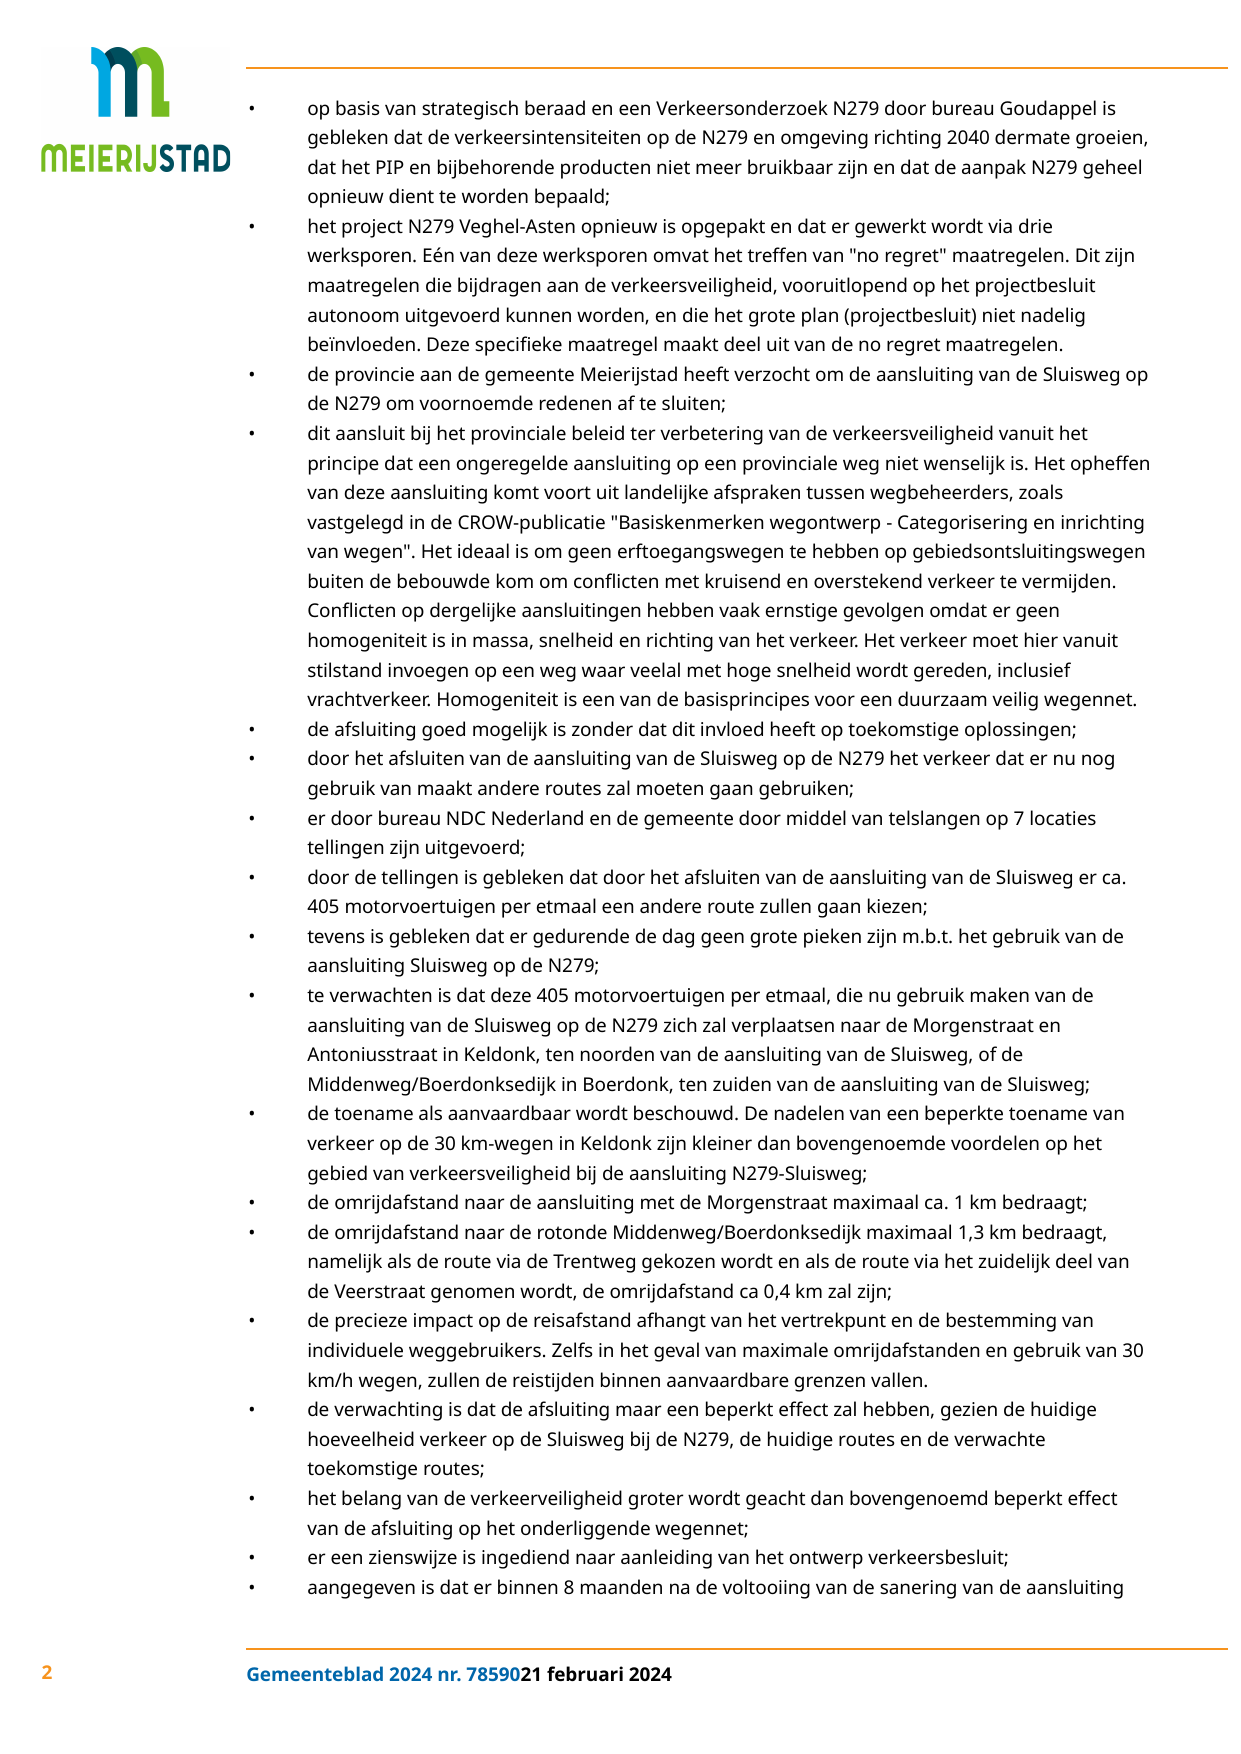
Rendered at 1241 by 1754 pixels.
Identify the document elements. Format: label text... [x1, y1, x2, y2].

list te verwachten is dat deze 405 motorvoertuigen per etmaal, die nu gebruik maken van de aansluiting van de Sluisweg op de N279 zich zal verplaatsen naar de Morgenstraat en Antoniusstraat in Keldonk, ten noorden van de aansluiting van de Sluisweg, of de Middenweg/Boerdonksedijk in Boerdonk, ten zuiden van de aansluiting van de Sluisweg; [248, 982, 1152, 1097]
list het project N279 Veghel-Asten opnieuw is opgepakt en dat er gewerkt wordt via drie werksporen. Eén van deze werksporen omvat het treffen van "no regret" maatregelen. Dit zijn maatregelen die bijdragen aan de verkeersveiligheid, vooruitlopend op het projectbesluit autonoom uitgevoerd kunnen worden, en die het grote plan (projectbesluit) niet nadelig beïnvloeden. Deze specifieke maatregel maakt deel uit van de no regret maatregelen. [248, 213, 1152, 357]
list het belang van de verkeerveiligheid groter wordt geacht dan bovengenoemd beperkt effect van de afsluiting op het onderliggende wegennet; [248, 1485, 1152, 1541]
list de omrijdafstand naar de aansluiting met de Morgenstraat maximaal ca. 1 km bedraagt; [248, 1189, 1152, 1215]
list de provincie aan de gemeente Meierijstad heeft verzocht om de aansluiting van de Sluisweg op de N279 om voornoemde redenen af te sluiten; [248, 361, 1152, 416]
list de toename als aanvaardbaar wordt beschouwd. De nadelen van een beperkte toename van verkeer op de 30 km-wegen in Keldonk zijn kleiner dan bovengenoemde voordelen op het gebied van verkeersveiligheid bij de aansluiting N279-Sluisweg; [248, 1101, 1152, 1186]
list dit aansluit bij het provinciale beleid ter verbetering van de verkeersveiligheid vanuit het principe dat een ongeregelde aansluiting op een provinciale weg niet wenselijk is. Het opheffen van deze aansluiting komt voort uit landelijke afspraken tussen wegbeheerders, zoals vastgelegd in de CROW-publicatie "Basiskenmerken wegontwerp - Categorisering en inrichting van wegen". Het ideaal is om geen erftoegangswegen te hebben op gebiedsontsluitingswegen buiten de bebouwde kom om conflicten met kruisend en overstekend verkeer te vermijden. Conflicten op dergelijke aansluitingen hebben vaak ernstige gevolgen omdat er geen homogeniteit is in massa, snelheid en richting van het verkeer. Het verkeer moet hier vanuit stilstand invoegen op een weg waar veelal met hoge snelheid wordt gereden, inclusief vrachtverkeer. Homogeniteit is een van de basisprincipes voor een duurzaam veilig wegennet. [248, 420, 1152, 712]
list er een zienswijze is ingediend naar aanleiding van het ontwerp verkeersbesluit; [248, 1544, 1152, 1570]
picture [41, 47, 231, 172]
list tevens is gebleken dat er gedurende de dag geen grote pieken zijn m.b.t. het gebruik van de aansluiting Sluisweg op de N279; [248, 923, 1152, 978]
list er door bureau NDC Nederland en de gemeente door middel van telslangen op 7 locaties tellingen zijn uitgevoerd; [248, 805, 1152, 860]
list door het afsluiten van de aansluiting van de Sluisweg op de N279 het verkeer dat er nu nog gebruik van maakt andere routes zal moeten gaan gebruiken; [248, 746, 1152, 801]
list door de tellingen is gebleken dat door het afsluiten van de aansluiting van de Sluisweg er ca. 405 motorvoertuigen per etmaal een andere route zullen gaan kiezen; [248, 864, 1152, 919]
list de omrijdafstand naar de rotonde Middenweg/Boerdonksedijk maximaal 1,3 km bedraagt, namelijk als de route via de Trentweg gekozen wordt en als de route via het zuidelijk deel van de Veerstraat genomen wordt, de omrijdafstand ca 0,4 km zal zijn; [248, 1219, 1152, 1304]
list aangegeven is dat er binnen 8 maanden na de voltooiing van de sanering van de aansluiting [248, 1574, 1152, 1600]
list de precieze impact op de reisafstand afhangt van het vertrekpunt en de bestemming van individuele weggebruikers. Zelfs in het geval van maximale omrijdafstanden en gebruik van 30 km/h wegen, zullen de reistijden binnen aanvaardbare grenzen vallen. [248, 1308, 1152, 1393]
list de afsluiting goed mogelijk is zonder dat dit invloed heeft op toekomstige oplossingen; [248, 716, 1152, 742]
list op basis van strategisch beraad en een Verkeersonderzoek N279 door bureau Goudappel is gebleken dat de verkeersintensiteiten op de N279 en omgeving richting 2040 dermate groeien, dat het PIP en bijbehorende producten niet meer bruikbaar zijn en dat de aanpak N279 geheel opnieuw dient te worden bepaald; [248, 95, 1152, 209]
list de verwachting is dat de afsluiting maar een beperkt effect zal hebben, gezien de huidige hoeveelheid verkeer op de Sluisweg bij de N279, de huidige routes en de verwachte toekomstige routes; [248, 1396, 1152, 1481]
